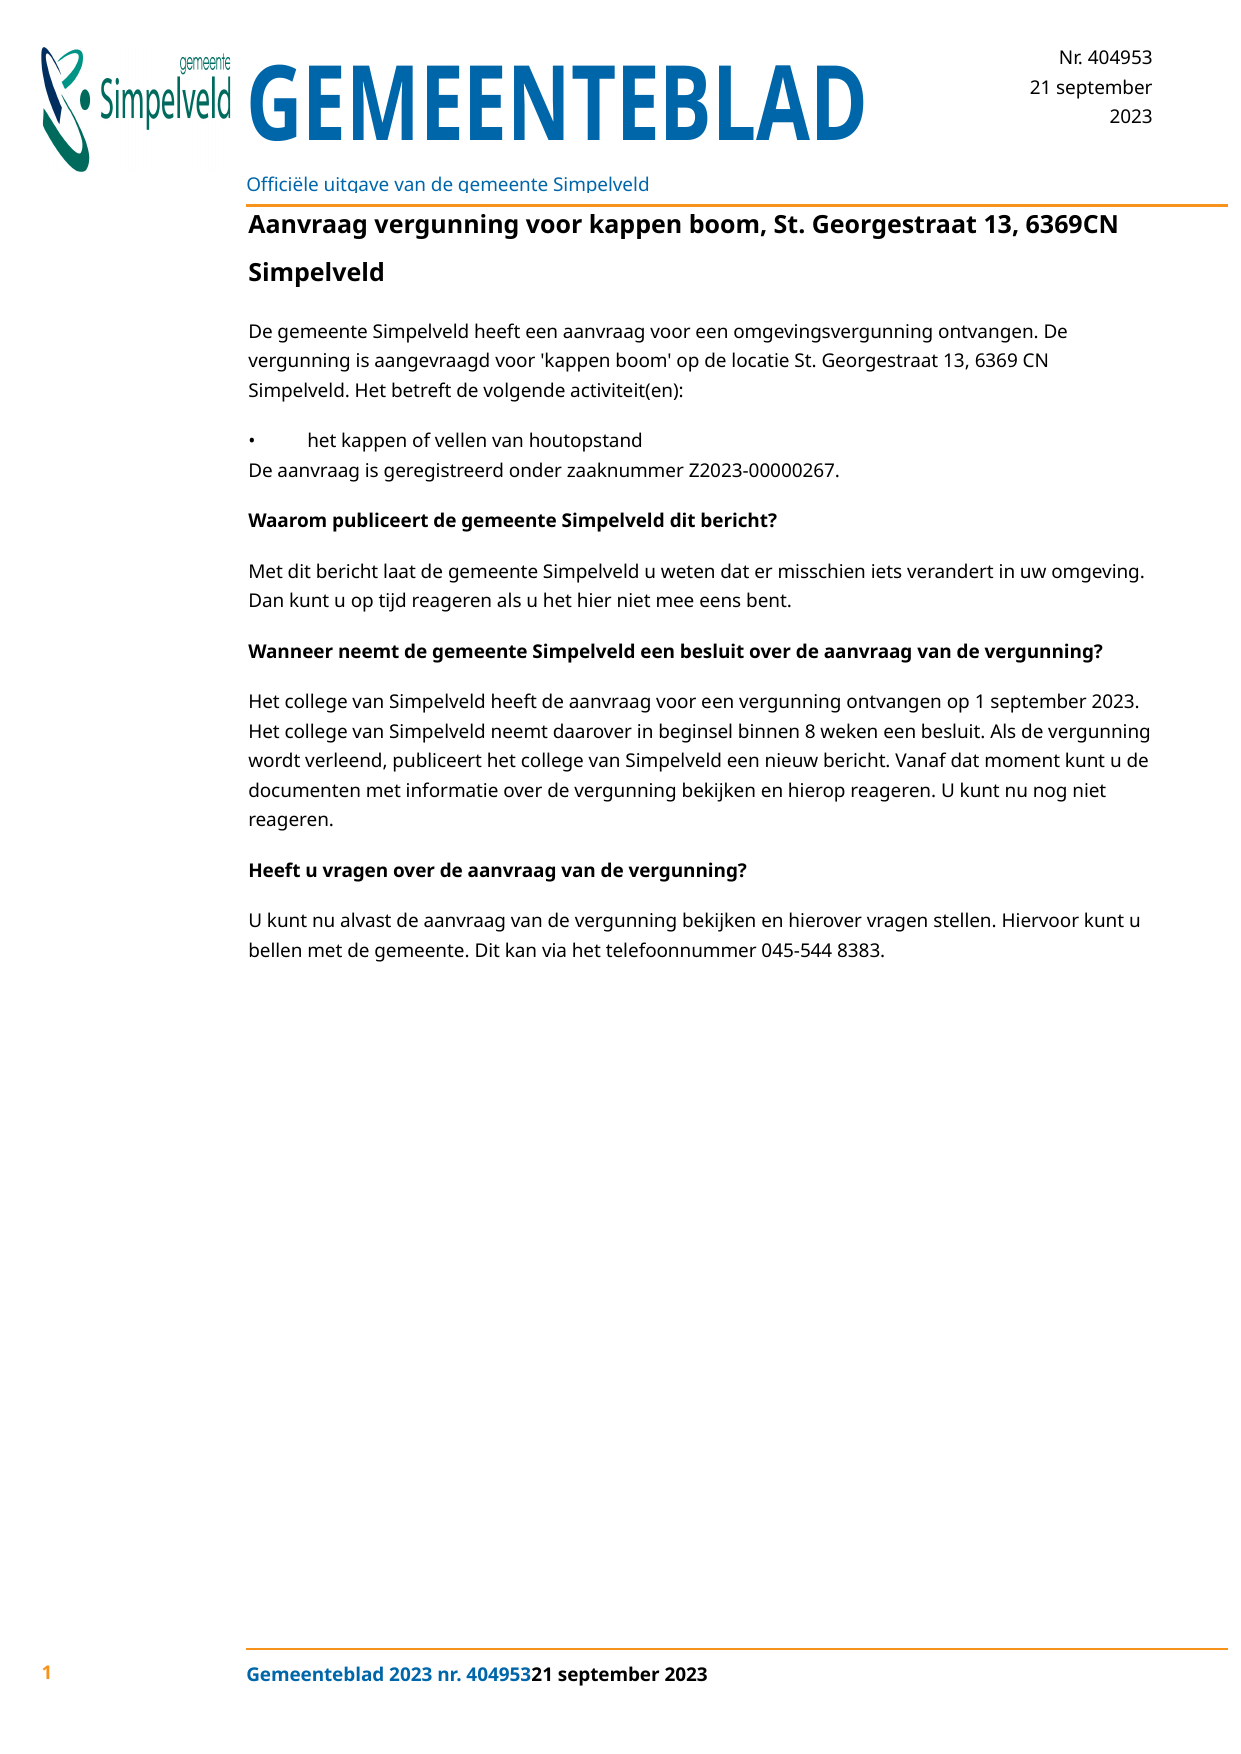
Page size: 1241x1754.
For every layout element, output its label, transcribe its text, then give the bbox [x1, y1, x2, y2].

text Heeft u vragen over de aanvraag van de vergunning? [248, 857, 1152, 883]
text De aanvraag is geregistreerd onder zaaknummer Z2023-00000267. [248, 457, 1152, 483]
text U kunt nu alvast de aanvraag van de vergunning bekijken en hierover vragen stellen. Hiervoor kunt u bellen met de gemeente. Dit kan via het telefoonnummer 045-544 8383. [248, 907, 1152, 963]
picture [41, 47, 231, 172]
text Wanneer neemt de gemeente Simpelveld een besluit over de aanvraag van de vergunning? [248, 638, 1152, 664]
text Met dit bericht laat de gemeente Simpelveld u weten dat er misschien iets verandert in uw omgeving. Dan kunt u op tijd reageren als u het hier niet mee eens bent. [248, 558, 1152, 613]
text Het college van Simpelveld heeft de aanvraag voor een vergunning ontvangen op 1 september 2023. Het college van Simpelveld neemt daarover in beginsel binnen 8 weken een besluit. Als de vergunning wordt verleend, publiceert het college van Simpelveld een nieuw bericht. Vanaf dat moment kunt u de documenten met informatie over de vergunning bekijken en hierop reageren. U kunt nu nog niet reageren. [248, 688, 1152, 832]
list het kappen of vellen van houtopstand [248, 427, 1152, 453]
text Aanvraag vergunning voor kappen boom, St. Georgestraat 13, 6369CN Simpelveld [248, 207, 1152, 288]
text De gemeente Simpelveld heeft een aanvraag voor een omgevingsvergunning ontvangen. De vergunning is aangevraagd voor 'kappen boom' op de locatie St. Georgestraat 13, 6369 CN Simpelveld. Het betreft de volgende activiteit(en): [248, 318, 1152, 403]
text Waarom publiceert de gemeente Simpelveld dit bericht? [248, 507, 1152, 533]
